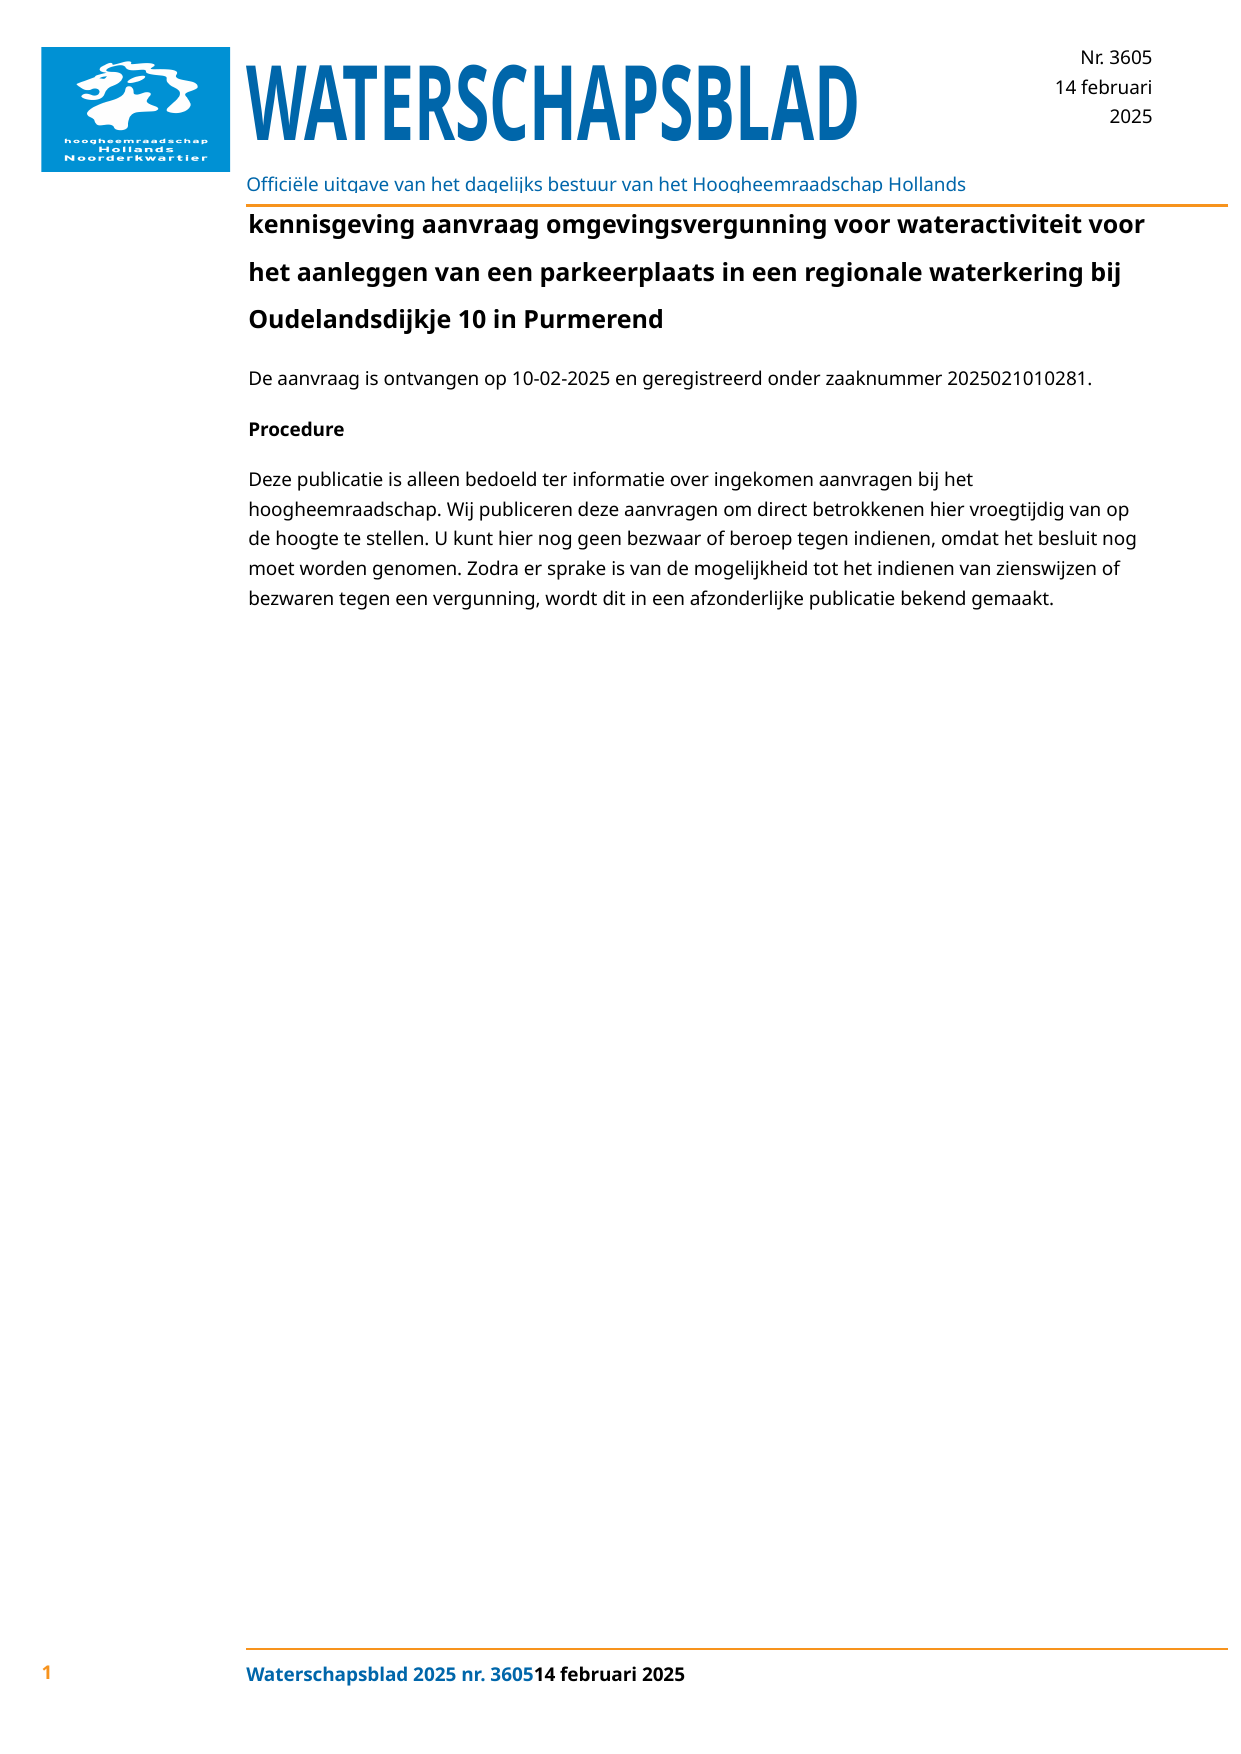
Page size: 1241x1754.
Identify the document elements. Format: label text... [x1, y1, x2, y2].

text Deze publicatie is alleen bedoeld ter informatie over ingekomen aanvragen bij het hoogheemraadschap. Wij publiceren deze aanvragen om direct betrokkenen hier vroegtijdig van op de hoogte te stellen. U kunt hier nog geen bezwaar of beroep tegen indienen, omdat het besluit nog moet worden genomen. Zodra er sprake is van de mogelijkheid tot het indienen van zienswijzen of bezwaren tegen een vergunning, wordt dit in een afzonderlijke publicatie bekend gemaakt. [248, 466, 1152, 610]
text De aanvraag is ontvangen op 10-02-2025 en geregistreerd onder zaaknummer 2025021010281. [248, 366, 1152, 391]
text kennisgeving aanvraag omgevingsvergunning voor wateractiviteit voor het aanleggen van een parkeerplaats in een regionale waterkering bij Oudelandsdijkje 10 in Purmerend [248, 207, 1152, 336]
picture [129, 76, 144, 82]
picture [118, 62, 197, 112]
picture [88, 87, 157, 130]
picture [78, 64, 122, 99]
text Procedure [248, 416, 1152, 442]
